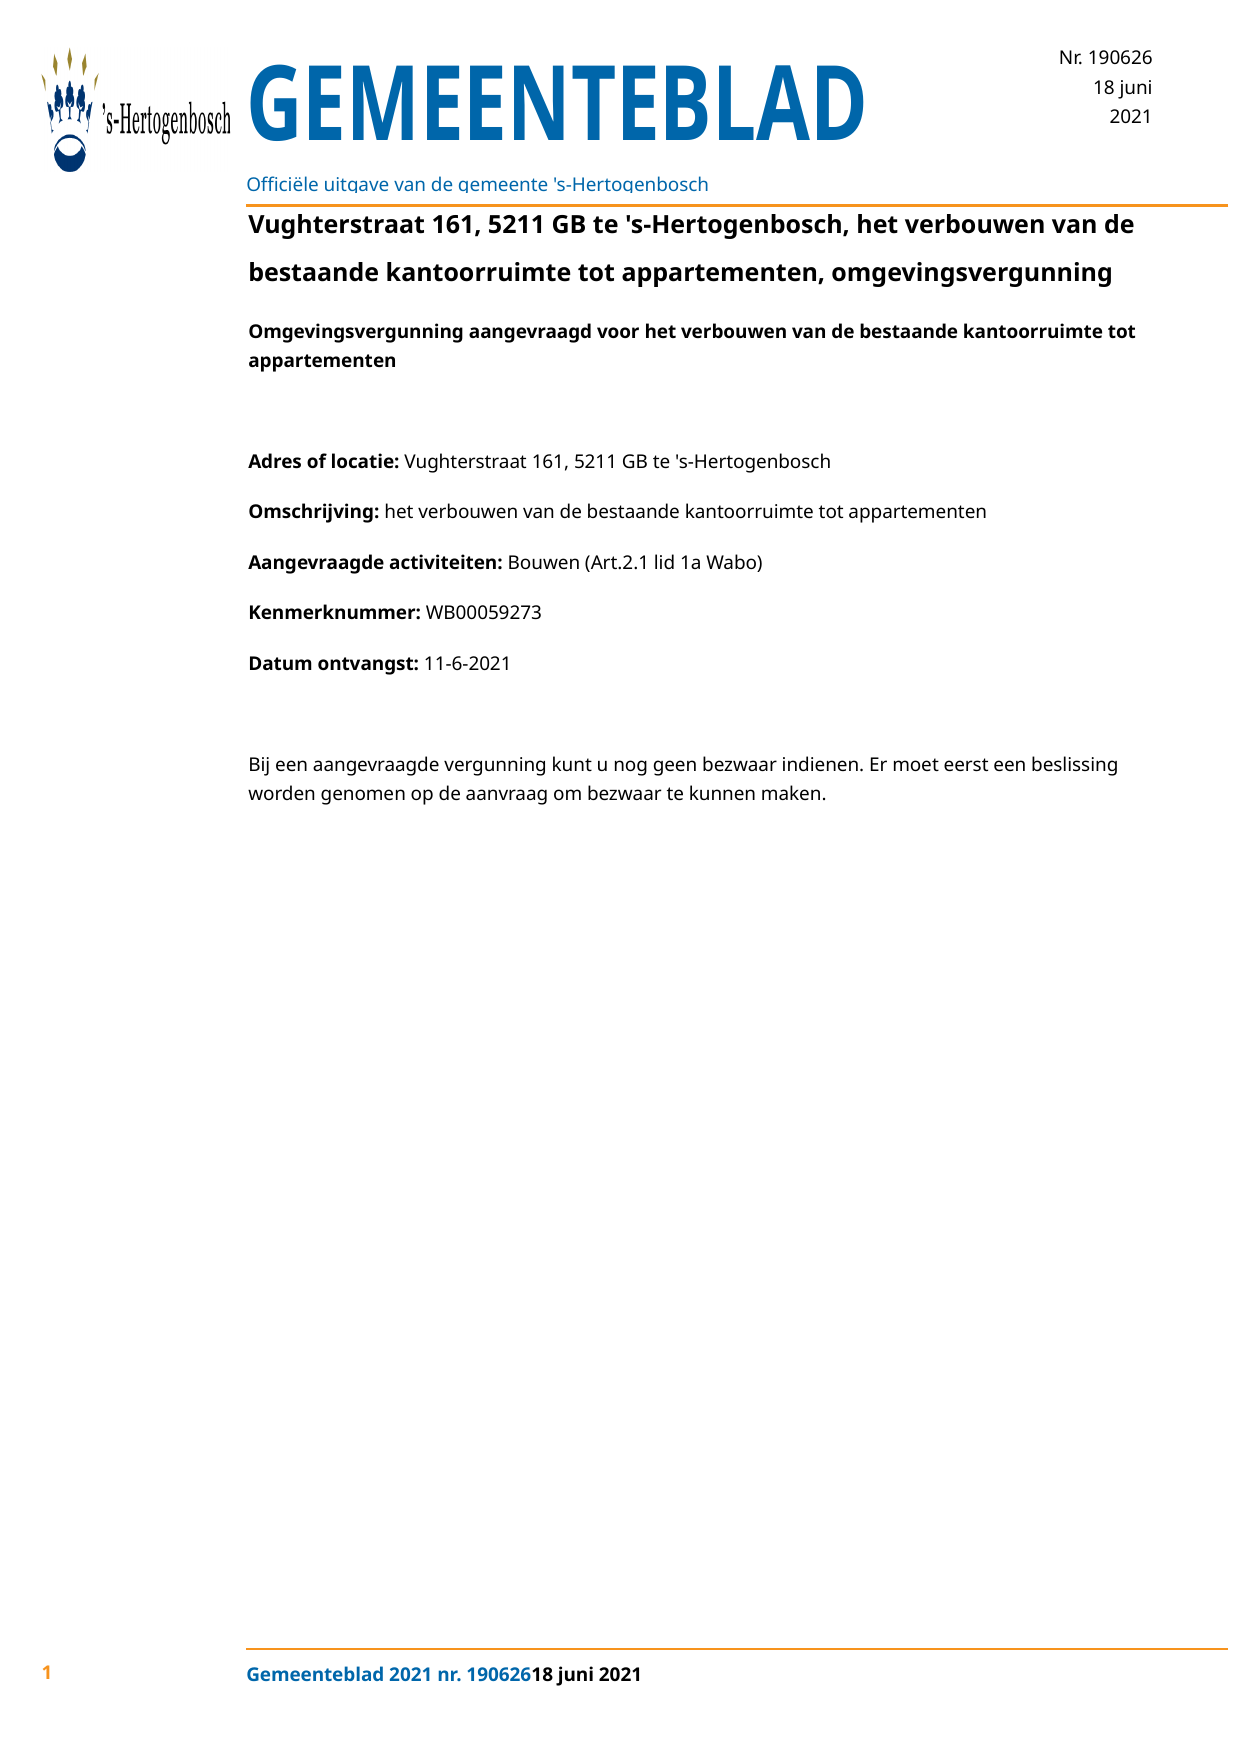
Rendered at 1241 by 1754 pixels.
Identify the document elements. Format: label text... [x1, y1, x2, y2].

text Bij een aangevraagde vergunning kunt u nog geen bezwaar indienen. Er moet eerst een beslissing worden genomen op de aanvraag om bezwaar te kunnen maken. [248, 751, 1152, 806]
text Aangevraagde activiteiten: Bouwen (Art.2.1 lid 1a Wabo) [248, 549, 1152, 575]
text Adres of locatie: Vughterstraat 161, 5211 GB te 's-Hertogenbosch [248, 448, 1152, 474]
text Omschrijving: het verbouwen van de bestaande kantoorruimte tot appartementen [248, 499, 1152, 524]
text Kenmerknummer: WB00059273 [248, 599, 1152, 625]
text Vughterstraat 161, 5211 GB te 's-Hertogenbosch, het verbouwen van de bestaande kantoorruimte tot appartementen, omgevingsvergunning [248, 207, 1152, 288]
text Datum ontvangst: 11-6-2021 [248, 650, 1152, 676]
text Omgevingsvergunning aangevraagd voor het verbouwen van de bestaande kantoorruimte tot appartementen [248, 318, 1152, 373]
picture [41, 47, 231, 172]
